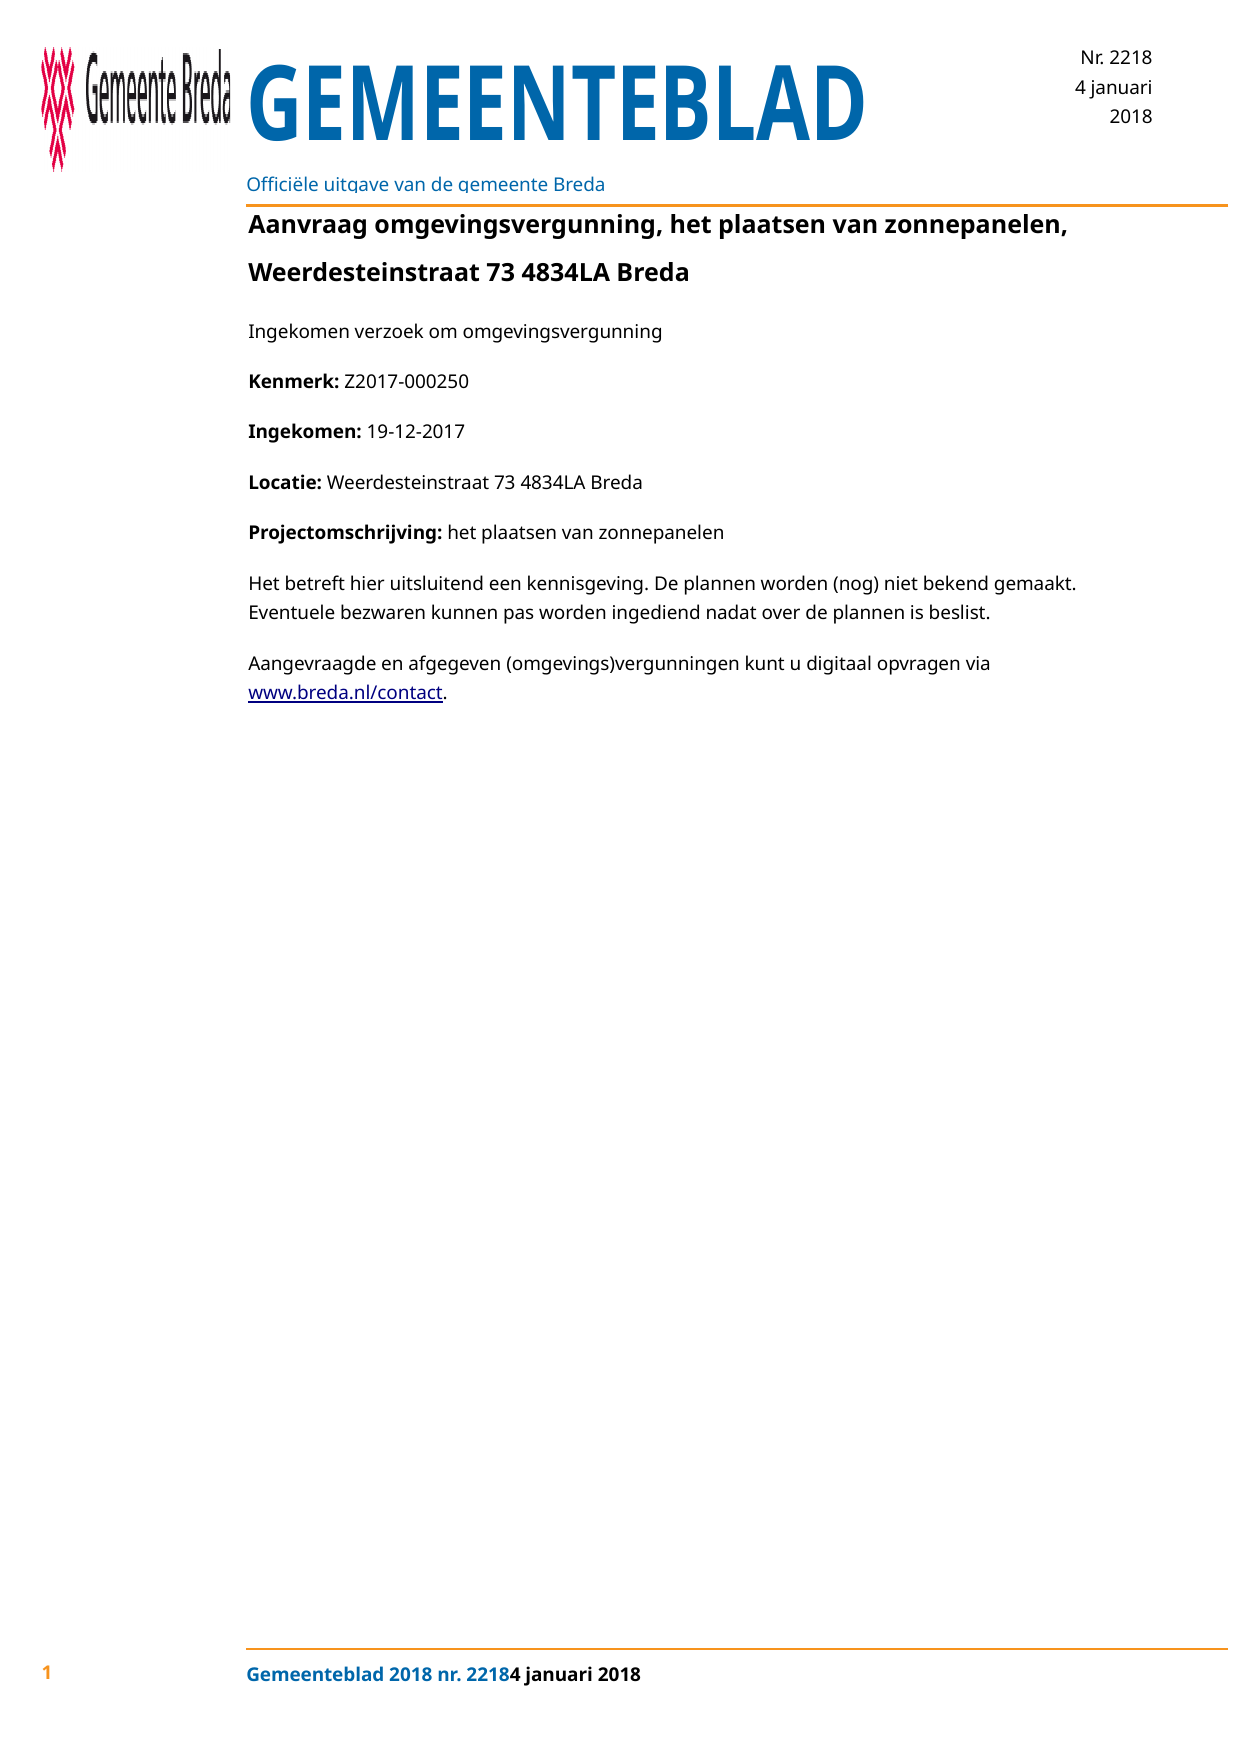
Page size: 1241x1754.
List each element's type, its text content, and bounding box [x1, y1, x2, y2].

text Aanvraag omgevingsvergunning, het plaatsen van zonnepanelen, Weerdesteinstraat 73 4834LA Breda [248, 207, 1152, 288]
picture [41, 47, 231, 172]
text Ingekomen: 19-12-2017 [248, 419, 1152, 444]
text Locatie: Weerdesteinstraat 73 4834LA Breda [248, 469, 1152, 495]
text Projectomschrijving: het plaatsen van zonnepanelen [248, 519, 1152, 545]
text Het betreft hier uitsluitend een kennisgeving. De plannen worden (nog) niet bekend gemaakt. Eventuele bezwaren kunnen pas worden ingediend nadat over de plannen is beslist. [248, 570, 1152, 625]
text Kenmerk: Z2017-000250 [248, 368, 1152, 394]
text Ingekomen verzoek om omgevingsvergunning [248, 318, 1152, 344]
text Aangevraagde en afgegeven (omgevings)vergunningen kunt u digitaal opvragen via www.breda.nl/contact. [248, 650, 1152, 705]
